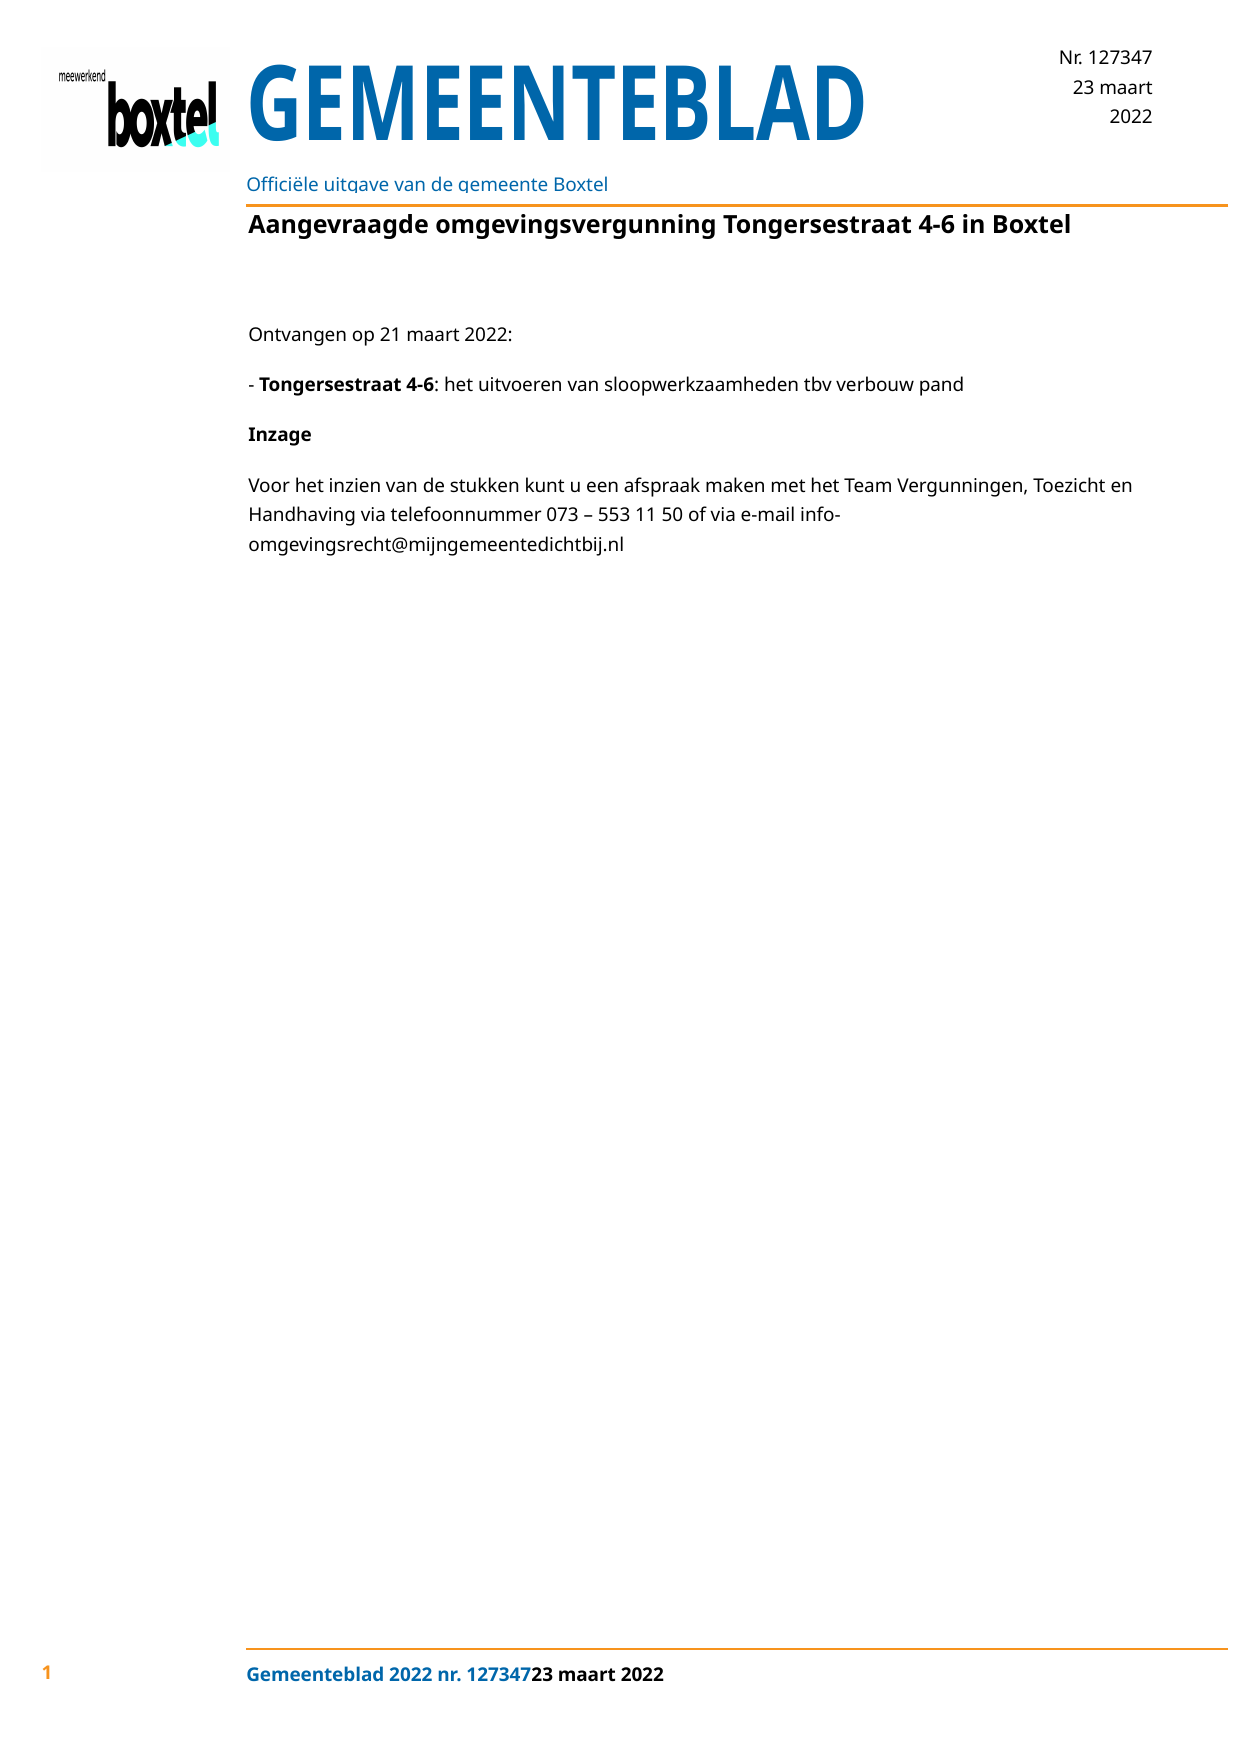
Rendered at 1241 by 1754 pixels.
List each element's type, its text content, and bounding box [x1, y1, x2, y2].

picture [41, 47, 231, 172]
text Inzage [248, 422, 1152, 447]
text Ontvangen op 21 maart 2022: [248, 321, 1152, 346]
text Aangevraagde omgevingsvergunning Tongersestraat 4-6 in Boxtel [248, 207, 1152, 241]
text - Tongersestraat 4-6: het uitvoeren van sloopwerkzaamheden tbv verbouw pand [248, 371, 1152, 397]
text Voor het inzien van de stukken kunt u een afspraak maken met het Team Vergunningen, Toezicht en Handhaving via telefoonnummer 073 – 553 11 50 of via e-mail info-omgevingsrecht@mijngemeentedichtbij.nl [248, 472, 1152, 557]
